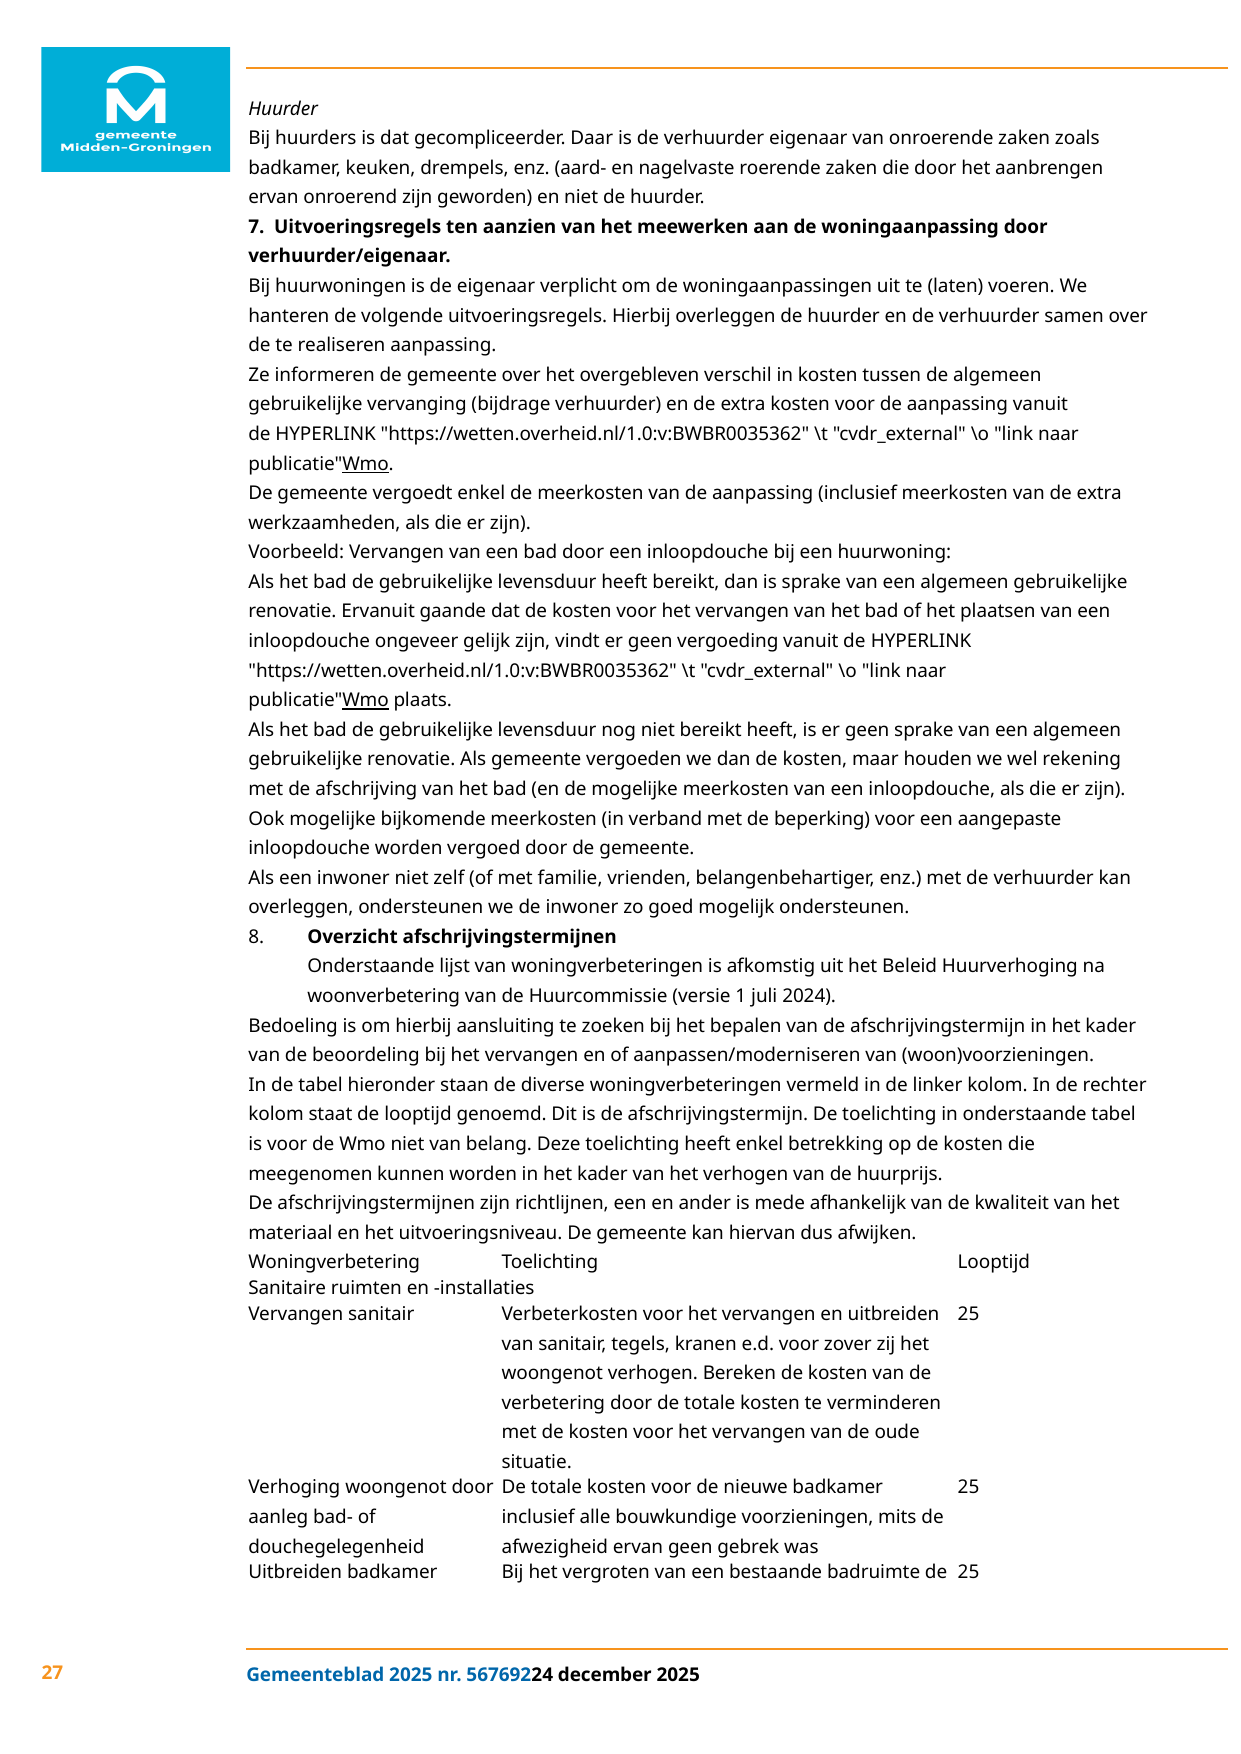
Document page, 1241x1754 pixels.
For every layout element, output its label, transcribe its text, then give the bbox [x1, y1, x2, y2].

text Huurder [248, 95, 1152, 121]
text Ze informeren de gemeente over het overgebleven verschil in kosten tussen de algemeen gebruikelijke vervanging (bijdrage verhuurder) en de extra kosten voor de aanpassing vanuit de HYPERLINK "https://wetten.overheid.nl/1.0:v:BWBR0035362" \t "cvdr_external" \o "link naar publicatie"Wmo. [248, 361, 1152, 476]
table_header Woningverbetering [248, 1249, 501, 1274]
table_cell 25 [958, 1559, 1152, 1584]
table_cell Verbeterkosten voor het vervangen en uitbreiden van sanitair, tegels, kranen e.d. voor zover zij het woongenot verhogen. Bereken de kosten van de verbetering door de totale kosten te verminderen met de kosten voor het vervangen van de oude situatie. [501, 1300, 957, 1474]
table_cell Uitbreiden badkamer [248, 1559, 501, 1584]
table_cell 25 [958, 1474, 1152, 1559]
list Overzicht afschrijvingstermijnen [248, 923, 1152, 949]
table_cell Verhoging woongenot door aanleg bad- of douchegelegenheid [248, 1474, 501, 1559]
table_cell De totale kosten voor de nieuwe badkamer inclusief alle bouwkundige voorzieningen, mits de afwezigheid ervan geen gebrek was [501, 1474, 957, 1559]
picture [107, 89, 165, 122]
text Bedoeling is om hierbij aansluiting te zoeken bij het bepalen van de afschrijvingstermijn in het kader van de beoordeling bij het vervangen en of aanpassen/moderniseren van (woon)voorzieningen. [248, 1012, 1152, 1067]
text Bij huurwoningen is de eigenaar verplicht om de woningaanpassingen uit te (laten) voeren. We hanteren de volgende uitvoeringsregels. Hierbij overleggen de huurder en de verhuurder samen over de te realiseren aanpassing. [248, 272, 1152, 357]
picture [184, 146, 190, 153]
table_header Toelichting [501, 1249, 957, 1274]
text De gemeente vergoedt enkel de meerkosten van de aanpassing (inclusief meerkosten van de extra werkzaamheden, als die er zijn). [248, 479, 1152, 535]
text Voorbeeld: Vervangen van een bad door een inloopdouche bij een huurwoning: [248, 538, 1152, 564]
text 7. Uitvoeringsregels ten aanzien van het meewerken aan de woningaanpassing door verhuurder/eigenaar. [248, 213, 1152, 268]
list Onderstaande lijst van woningverbeteringen is afkomstig uit het Beleid Huurverhoging na woonverbetering van de Huurcommissie (versie 1 juli 2024). [248, 953, 1152, 1008]
picture [108, 66, 164, 82]
text Als het bad de gebruikelijke levensduur nog niet bereikt heeft, is er geen sprake van een algemeen gebruikelijke renovatie. Als gemeente vergoeden we dan de kosten, maar houden we wel rekening met de afschrijving van het bad (en de mogelijke meerkosten van een inloopdouche, als die er zijn). Ook mogelijke bijkomende meerkosten (in verband met de beperking) voor een aangepaste inloopdouche worden vergoed door de gemeente. [248, 716, 1152, 860]
table_cell Vervangen sanitair [248, 1300, 501, 1474]
text Als het bad de gebruikelijke levensduur heeft bereikt, dan is sprake van een algemeen gebruikelijke renovatie. Ervanuit gaande dat de kosten voor het vervangen van het bad of het plaatsen van een inloopdouche ongeveer gelijk zijn, vindt er geen vergoeding vanuit de HYPERLINK "https://wetten.overheid.nl/1.0:v:BWBR0035362" \t "cvdr_external" \o "link naar publicatie"Wmo plaats. [248, 568, 1152, 712]
table_cell Sanitaire ruimten en -installaties [248, 1274, 1152, 1300]
text Bij huurders is dat gecompliceerder. Daar is de verhuurder eigenaar van onroerende zaken zoals badkamer, keuken, drempels, enz. (aard- en nagelvaste roerende zaken die door het aanbrengen ervan onroerend zijn geworden) en niet de huurder. [248, 124, 1152, 209]
text In de tabel hieronder staan de diverse woningverbeteringen vermeld in de linker kolom. In de rechter kolom staat de looptijd genoemd. Dit is de afschrijvingstermijn. De toelichting in onderstaande tabel is voor de Wmo niet van belang. Deze toelichting heeft enkel betrekking op de kosten die meegenomen kunnen worden in het kader van het verhogen van de huurprijs. [248, 1071, 1152, 1186]
text De afschrijvingstermijnen zijn richtlijnen, een en ander is mede afhankelijk van de kwaliteit van het materiaal en het uitvoeringsniveau. De gemeente kan hiervan dus afwijken. [248, 1189, 1152, 1245]
table_cell Bij het vergroten van een bestaande badruimte de [501, 1559, 957, 1584]
table_cell 25 [958, 1300, 1152, 1474]
text Als een inwoner niet zelf (of met familie, vrienden, belangenbehartiger, enz.) met de verhuurder kan overleggen, ondersteunen we de inwoner zo goed mogelijk ondersteunen. [248, 864, 1152, 919]
table_header Looptijd [958, 1249, 1152, 1274]
